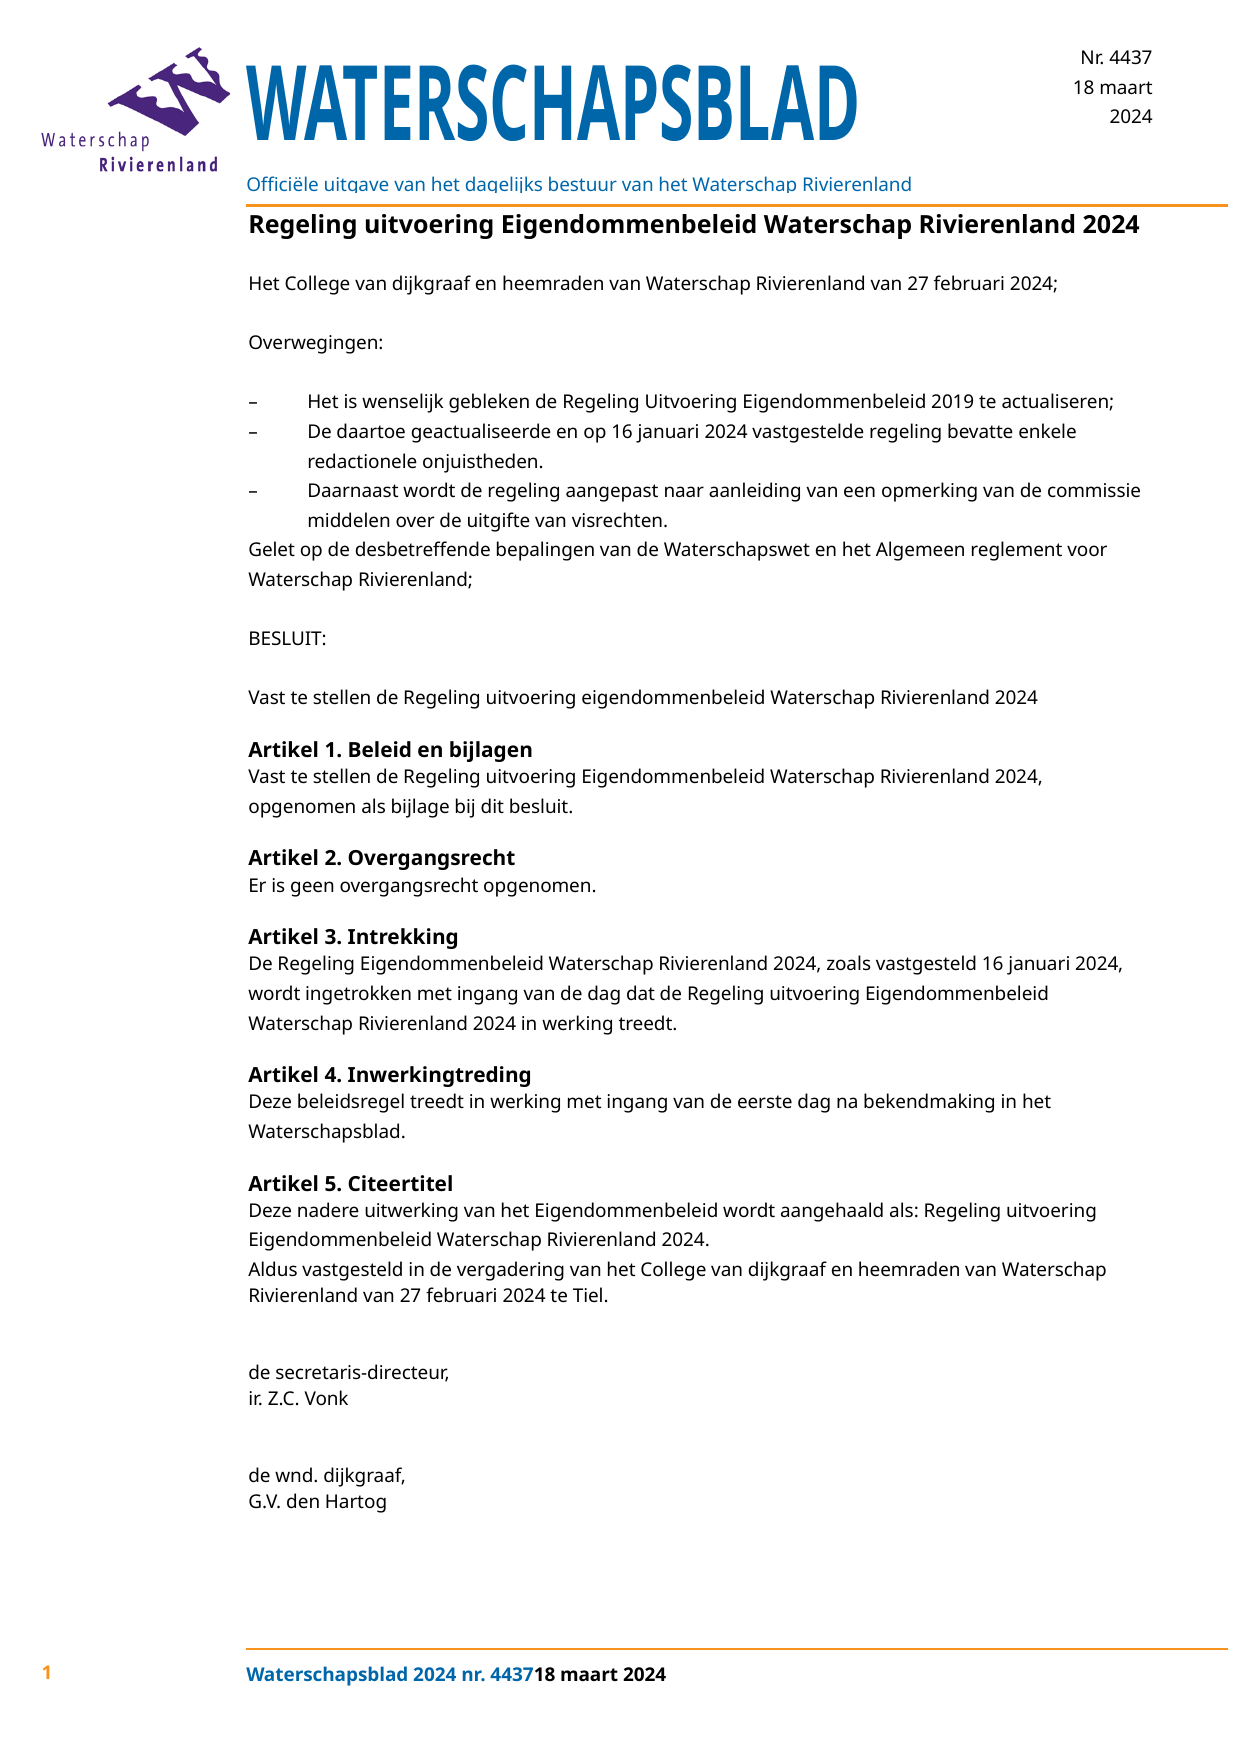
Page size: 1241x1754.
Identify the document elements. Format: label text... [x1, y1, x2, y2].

text Deze beleidsregel treedt in werking met ingang van de eerste dag na bekendmaking in het Waterschapsblad. [248, 1089, 1152, 1144]
text BESLUIT: [248, 625, 1152, 651]
list De daartoe geactualiseerde en op 16 januari 2024 vastgestelde regeling bevatte enkele redactionele onjuistheden. [248, 418, 1152, 473]
text Vast te stellen de Regeling uitvoering eigendommenbeleid Waterschap Rivierenland 2024 [248, 684, 1152, 710]
text Aldus vastgesteld in de vergadering van het College van dijkgraaf en heemraden van Waterschap Rivierenland van 27 februari 2024 te Tiel. [248, 1256, 1152, 1308]
text ir. Z.C. Vonk [248, 1385, 1152, 1411]
text Overwegingen: [248, 329, 1152, 355]
text Vast te stellen de Regeling uitvoering Eigendommenbeleid Waterschap Rivierenland 2024, opgenomen als bijlage bij dit besluit. [248, 763, 1152, 819]
text de secretaris-directeur, [248, 1359, 1152, 1385]
text G.V. den Hartog [248, 1488, 1152, 1513]
text Regeling uitvoering Eigendommenbeleid Waterschap Rivierenland 2024 [248, 207, 1152, 241]
text Artikel 5. Citeertitel [248, 1169, 1152, 1197]
picture [41, 47, 231, 172]
text de wnd. dijkgraaf, [248, 1462, 1152, 1488]
list Daarnaast wordt de regeling aangepast naar aanleiding van een opmerking van de commissie middelen over de uitgifte van visrechten. [248, 477, 1152, 533]
text Er is geen overgangsrecht opgenomen. [248, 872, 1152, 897]
text Artikel 4. Inwerkingtreding [248, 1060, 1152, 1089]
text Artikel 3. Intrekking [248, 922, 1152, 951]
text Artikel 1. Beleid en bijlagen [248, 735, 1152, 763]
text Deze nadere uitwerking van het Eigendommenbeleid wordt aangehaald als: Regeling uitvoering Eigendommenbeleid Waterschap Rivierenland 2024. [248, 1197, 1152, 1252]
text Gelet op de desbetreffende bepalingen van de Waterschapswet en het Algemeen reglement voor Waterschap Rivierenland; [248, 537, 1152, 592]
text Artikel 2. Overgangsrecht [248, 843, 1152, 872]
list Het is wenselijk gebleken de Regeling Uitvoering Eigendommenbeleid 2019 te actualiseren; [248, 389, 1152, 414]
text Het College van dijkgraaf en heemraden van Waterschap Rivierenland van 27 februari 2024; [248, 270, 1152, 296]
text De Regeling Eigendommenbeleid Waterschap Rivierenland 2024, zoals vastgesteld 16 januari 2024, wordt ingetrokken met ingang van de dag dat de Regeling uitvoering Eigendommenbeleid Waterschap Rivierenland 2024 in werking treedt. [248, 951, 1152, 1036]
